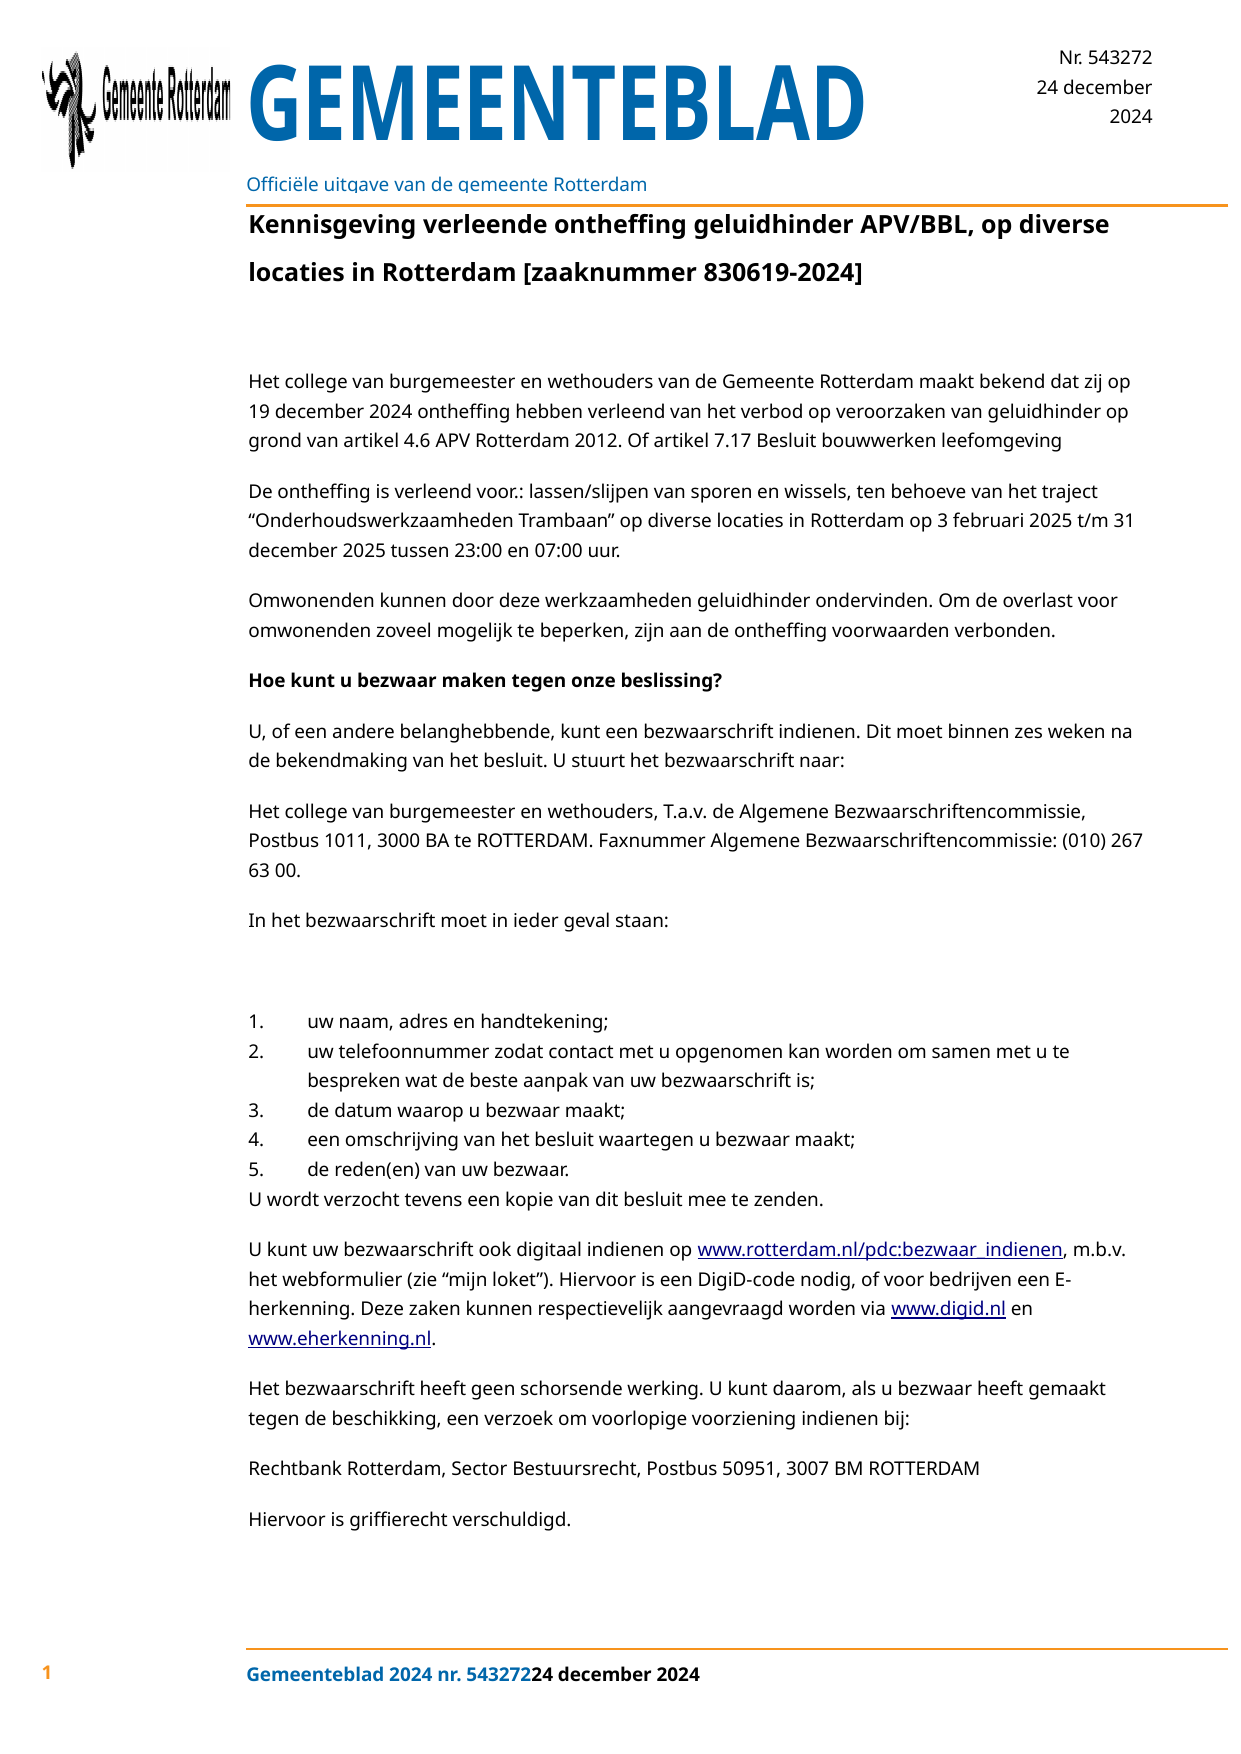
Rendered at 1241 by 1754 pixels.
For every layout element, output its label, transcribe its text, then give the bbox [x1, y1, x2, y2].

picture [41, 47, 231, 172]
list uw naam, adres en handtekening; [248, 1008, 1152, 1034]
list een omschrijving van het besluit waartegen u bezwaar maakt; [248, 1127, 1152, 1152]
text Het college van burgemeester en wethouders van de Gemeente Rotterdam maakt bekend dat zij op 19 december 2024 ontheffing hebben verleend van het verbod op veroorzaken van geluidhinder op grond van artikel 4.6 APV Rotterdam 2012. Of artikel 7.17 Besluit bouwwerken leefomgeving [248, 368, 1152, 453]
text U kunt uw bezwaarschrift ook digitaal indienen op www.rotterdam.nl/pdc:bezwaar_indienen, m.b.v. het webformulier (zie “mijn loket”). Hiervoor is een DigiD-code nodig, of voor bedrijven een E-herkenning. Deze zaken kunnen respectievelijk aangevraagd worden via www.digid.nl en www.eherkenning.nl. [248, 1236, 1152, 1351]
text Rechtbank Rotterdam, Sector Bestuursrecht, Postbus 50951, 3007 BM ROTTERDAM [248, 1455, 1152, 1481]
text Hiervoor is griffierecht verschuldigd. [248, 1506, 1152, 1532]
text In het bezwaarschrift moet in ieder geval staan: [248, 907, 1152, 933]
text U, of een andere belanghebbende, kunt een bezwaarschrift indienen. Dit moet binnen zes weken na de bekendmaking van het besluit. U stuurt het bezwaarschrift naar: [248, 718, 1152, 773]
text De ontheffing is verleend voor.: lassen/slijpen van sporen en wissels, ten behoeve van het traject “Onderhoudswerkzaamheden Trambaan” op diverse locaties in Rotterdam op 3 februari 2025 t/m 31 december 2025 tussen 23:00 en 07:00 uur. [248, 478, 1152, 563]
text Het bezwaarschrift heeft geen schorsende werking. U kunt daarom, als u bezwaar heeft gemaakt tegen de beschikking, een verzoek om voorlopige voorziening indienen bij: [248, 1375, 1152, 1431]
text Het college van burgemeester en wethouders, T.a.v. de Algemene Bezwaarschriftencommissie, Postbus 1011, 3000 BA te ROTTERDAM. Faxnummer Algemene Bezwaarschriftencommissie: (010) 267 63 00. [248, 798, 1152, 883]
text Hoe kunt u bezwaar maken tegen onze beslissing? [248, 667, 1152, 693]
text Kennisgeving verleende ontheffing geluidhinder APV/BBL, op diverse locaties in Rotterdam [zaaknummer 830619-2024] [248, 207, 1152, 288]
list de datum waarop u bezwaar maakt; [248, 1097, 1152, 1123]
text Omwonenden kunnen door deze werkzaamheden geluidhinder ondervinden. Om de overlast voor omwonenden zoveel mogelijk te beperken, zijn aan de ontheffing voorwaarden verbonden. [248, 587, 1152, 643]
list uw telefoonnummer zodat contact met u opgenomen kan worden om samen met u te bespreken wat de beste aanpak van uw bezwaarschrift is; [248, 1038, 1152, 1093]
list de reden(en) van uw bezwaar. [248, 1156, 1152, 1182]
text U wordt verzocht tevens een kopie van dit besluit mee te zenden. [248, 1186, 1152, 1212]
